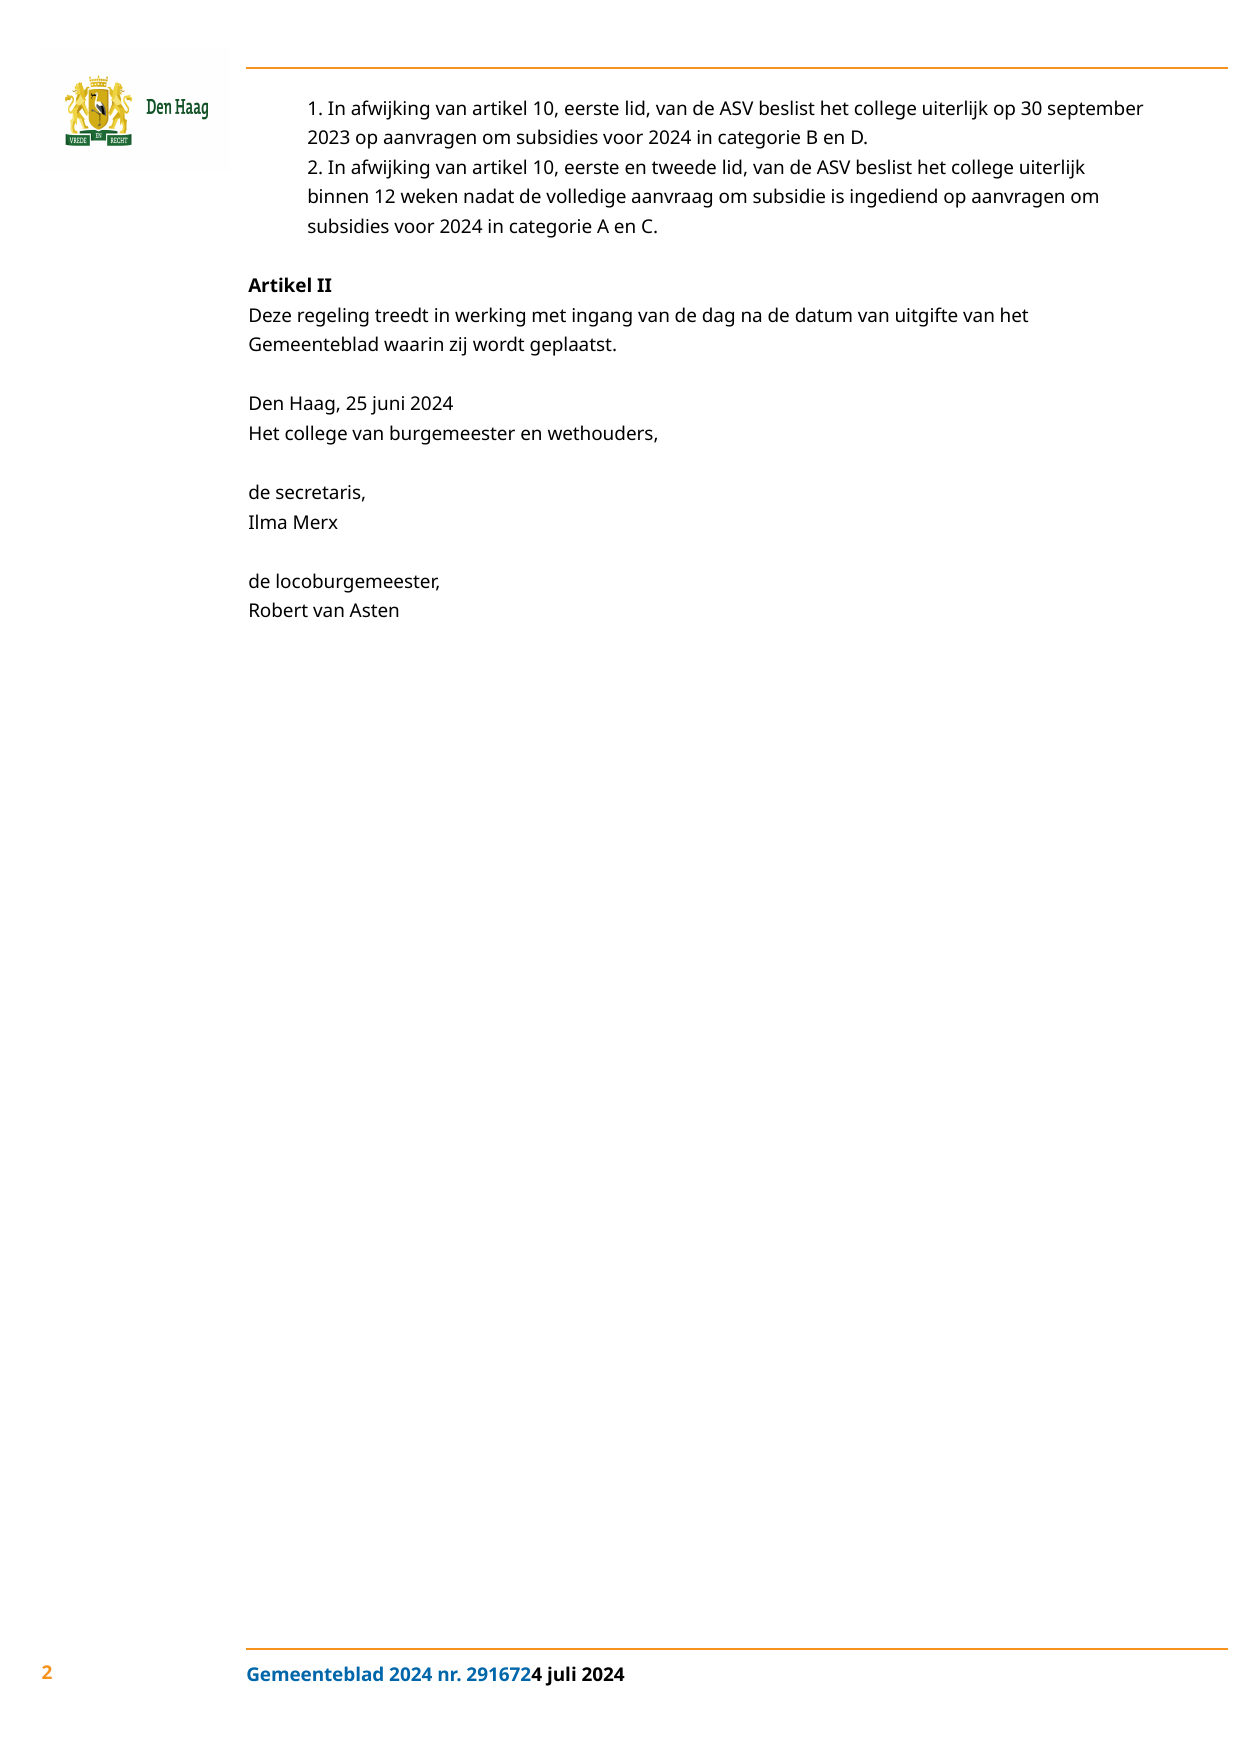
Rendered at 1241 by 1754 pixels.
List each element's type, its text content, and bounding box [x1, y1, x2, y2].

list 1. In afwijking van artikel 10, eerste lid, van de ASV beslist het college uiterlijk op 30 september 2023 op aanvragen om subsidies voor 2024 in categorie B en D. [248, 95, 1152, 150]
text de locoburgemeester, [248, 568, 1152, 594]
text Artikel II [248, 272, 1152, 298]
text Deze regeling treedt in werking met ingang van de dag na de datum van uitgifte van het Gemeenteblad waarin zij wordt geplaatst. [248, 302, 1152, 357]
text Robert van Asten [248, 598, 1152, 623]
text Den Haag, 25 juni 2024 [248, 391, 1152, 416]
text Ilma Merx [248, 509, 1152, 535]
text de secretaris, [248, 479, 1152, 505]
text Het college van burgemeester en wethouders, [248, 420, 1152, 446]
list 2. In afwijking van artikel 10, eerste en tweede lid, van de ASV beslist het college uiterlijk binnen 12 weken nadat de volledige aanvraag om subsidie is ingediend op aanvragen om subsidies voor 2024 in categorie A en C. [248, 154, 1152, 239]
picture [41, 47, 231, 172]
